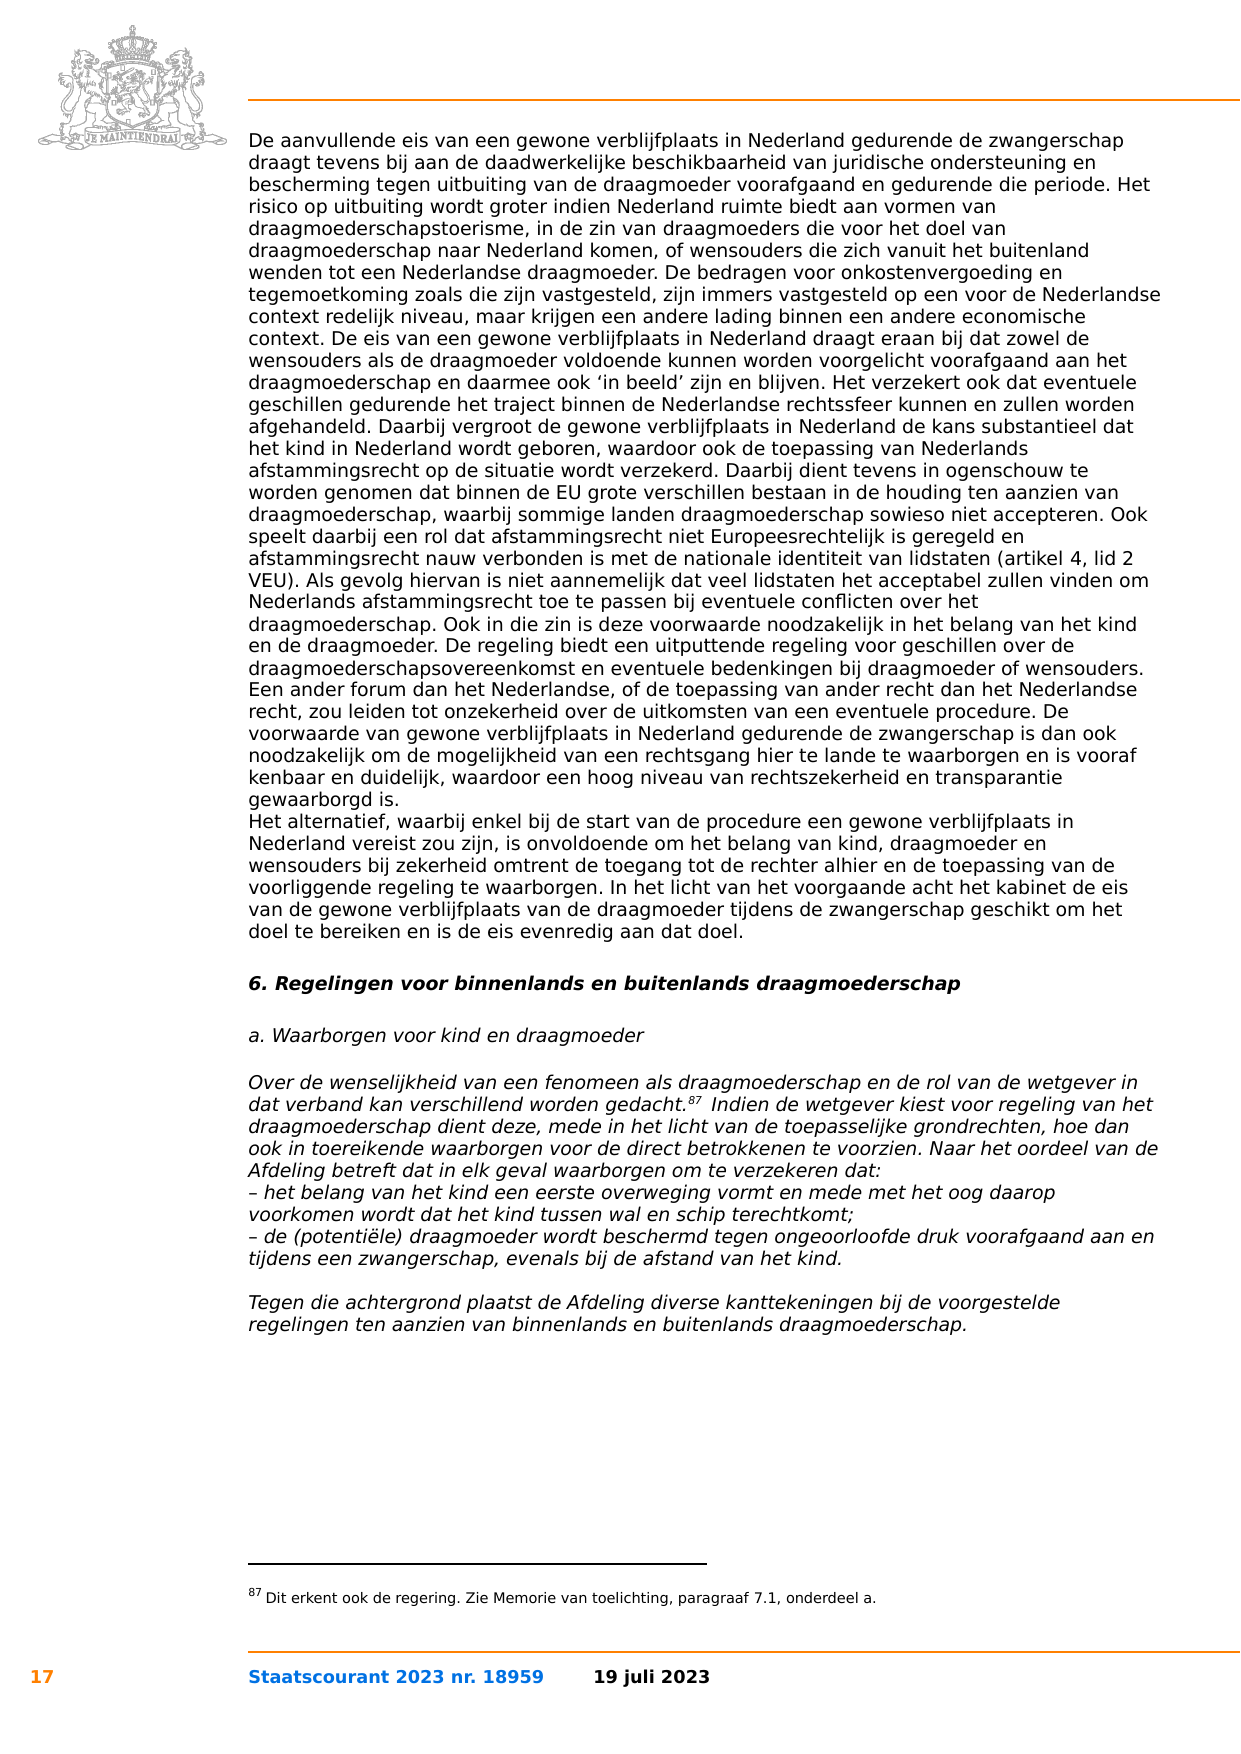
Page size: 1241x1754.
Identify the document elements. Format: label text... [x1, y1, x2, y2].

text – de (potentiële) draagmoeder wordt beschermd tegen ongeoorloofde druk voorafgaand aan en tijdens een zwangerschap, evenals bij de afstand van het kind. [248, 1226, 1163, 1270]
text Over de wenselijkheid van een fenomeen als draagmoederschap en de rol van de wetgever in dat verband kan verschillend worden gedacht. Indien de wetgever kiest voor regeling van het draagmoederschap dient deze, mede in het licht van de toepasselijke grondrechten, hoe dan ook in toereikende waarborgen voor de direct betrokkenen te voorzien. Naar het oordeel van de Afdeling betreft dat in elk geval waarborgen om te verzekeren dat: [248, 1072, 1163, 1182]
picture [38, 25, 227, 150]
text – het belang van het kind een eerste overweging vormt en mede met het oog daarop voorkomen wordt dat het kind tussen wal en schip terechtkomt; [248, 1182, 1163, 1226]
text Dit erkent ook de regering. Zie Memorie van toelichting, paragraaf 7.1, onderdeel a. [248, 1586, 1163, 1608]
subtitle 6. Regelingen voor binnenlands en buitenlands draagmoederschap [248, 973, 1163, 995]
subtitle a. Waarborgen voor kind en draagmoeder [248, 1025, 1163, 1047]
text Het alternatief, waarbij enkel bij de start van de procedure een gewone verblijfplaats in Nederland vereist zou zijn, is onvoldoende om het belang van kind, draagmoeder en wensouders bij zekerheid omtrent de toegang tot de rechter alhier en de toepassing van de voorliggende regeling te waarborgen. In het licht van het voorgaande acht het kabinet de eis van de gewone verblijfplaats van de draagmoeder tijdens de zwangerschap geschikt om het doel te bereiken en is de eis evenredig aan dat doel. [248, 811, 1163, 943]
text Tegen die achtergrond plaatst de Afdeling diverse kanttekeningen bij de voorgestelde regelingen ten aanzien van binnenlands en buitenlands draagmoederschap. [248, 1292, 1163, 1336]
text De aanvullende eis van een gewone verblijfplaats in Nederland gedurende de zwangerschap draagt tevens bij aan de daadwerkelijke beschikbaarheid van juridische ondersteuning en bescherming tegen uitbuiting van de draagmoeder voorafgaand en gedurende die periode. Het risico op uitbuiting wordt groter indien Nederland ruimte biedt aan vormen van draagmoederschapstoerisme, in de zin van draagmoeders die voor het doel van draagmoederschap naar Nederland komen, of wensouders die zich vanuit het buitenland wenden tot een Nederlandse draagmoeder. De bedragen voor onkostenvergoeding en tegemoetkoming zoals die zijn vastgesteld, zijn immers vastgesteld op een voor de Nederlandse context redelijk niveau, maar krijgen een andere lading binnen een andere economische context. De eis van een gewone verblijfplaats in Nederland draagt eraan bij dat zowel de wensouders als de draagmoeder voldoende kunnen worden voorgelicht voorafgaand aan het draagmoederschap en daarmee ook ‘in beeld’ zijn en blijven. Het verzekert ook dat eventuele geschillen gedurende het traject binnen de Nederlandse rechtssfeer kunnen en zullen worden afgehandeld. Daarbij vergroot de gewone verblijfplaats in Nederland de kans substantieel dat het kind in Nederland wordt geboren, waardoor ook de toepassing van Nederlands afstammingsrecht op de situatie wordt verzekerd. Daarbij dient tevens in ogenschouw te worden genomen dat binnen de EU grote verschillen bestaan in de houding ten aanzien van draagmoederschap, waarbij sommige landen draagmoederschap sowieso niet accepteren. Ook speelt daarbij een rol dat afstammingsrecht niet Europeesrechtelijk is geregeld en afstammingsrecht nauw verbonden is met de nationale identiteit van lidstaten (artikel 4, lid 2 VEU). Als gevolg hiervan is niet aannemelijk dat veel lidstaten het acceptabel zullen vinden om Nederlands afstammingsrecht toe te passen bij eventuele conflicten over het draagmoederschap. Ook in die zin is deze voorwaarde noodzakelijk in het belang van het kind en de draagmoeder. De regeling biedt een uitputtende regeling voor geschillen over de draagmoederschapsovereenkomst en eventuele bedenkingen bij draagmoeder of wensouders. Een ander forum dan het Nederlandse, of de toepassing van ander recht dan het Nederlandse recht, zou leiden tot onzekerheid over de uitkomsten van een eventuele procedure. De voorwaarde van gewone verblijfplaats in Nederland gedurende de zwangerschap is dan ook noodzakelijk om de mogelijkheid van een rechtsgang hier te lande te waarborgen en is vooraf kenbaar en duidelijk, waardoor een hoog niveau van rechtszekerheid en transparantie gewaarborgd is. [248, 130, 1163, 811]
